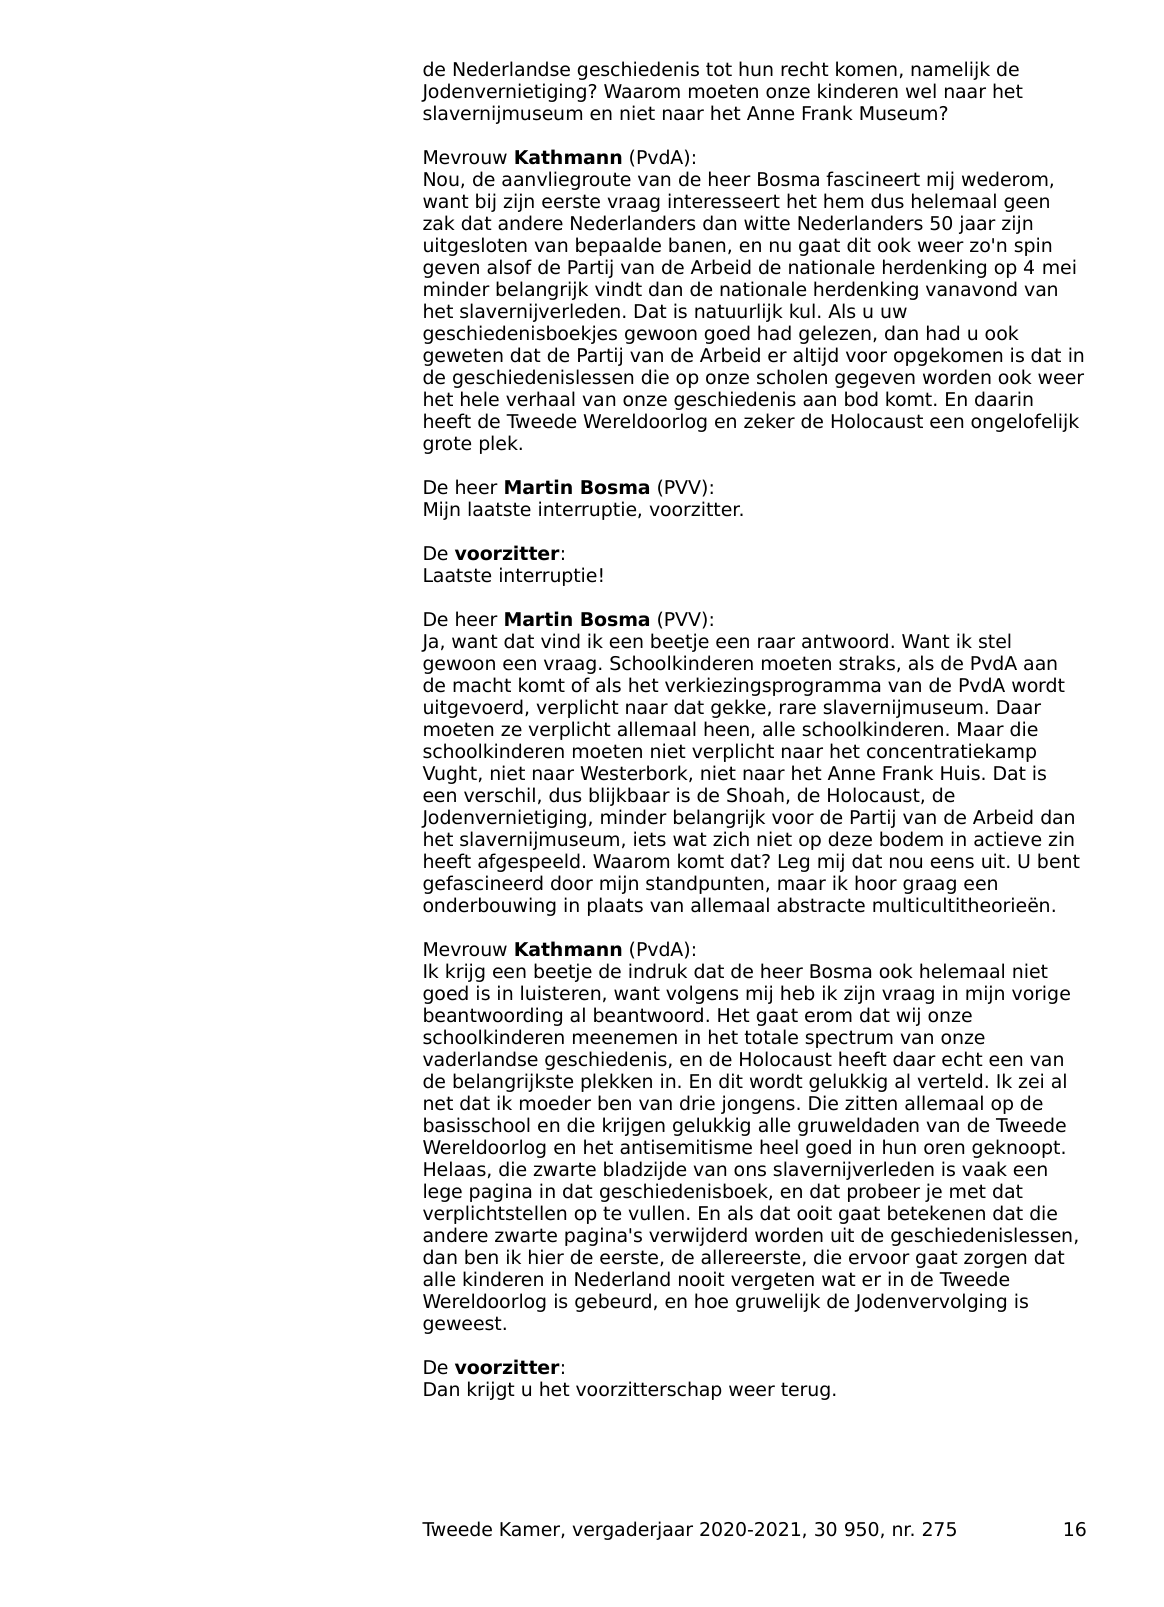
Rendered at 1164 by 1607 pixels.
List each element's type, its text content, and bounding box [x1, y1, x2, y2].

text Dan krijgt u het voorzitterschap weer terug. [422, 1379, 1087, 1401]
text De heer Martin Bosma (PVV): [422, 609, 1087, 631]
text de Nederlandse geschiedenis tot hun recht komen, namelijk de Jodenvernietiging? Waarom moeten onze kinderen wel naar het slavernijmuseum en niet naar het Anne Frank Museum? [422, 59, 1087, 125]
text Nou, de aanvliegroute van de heer Bosma fascineert mij wederom, want bij zijn eerste vraag interesseert het hem dus helemaal geen zak dat andere Nederlanders dan witte Nederlanders 50 jaar zijn uitgesloten van bepaalde banen, en nu gaat dit ook weer zo'n spin geven alsof de Partij van de Arbeid de nationale herdenking op 4 mei minder belangrijk vindt dan de nationale herdenking vanavond van het slavernijverleden. Dat is natuurlijk kul. Als u uw geschiedenisboekjes gewoon goed had gelezen, dan had u ook geweten dat de Partij van de Arbeid er altijd voor opgekomen is dat in de geschiedenislessen die op onze scholen gegeven worden ook weer het hele verhaal van onze geschiedenis aan bod komt. En daarin heeft de Tweede Wereldoorlog en zeker de Holocaust een ongelofelijk grote plek. [422, 169, 1087, 455]
text Ja, want dat vind ik een beetje een raar antwoord. Want ik stel gewoon een vraag. Schoolkinderen moeten straks, als de PvdA aan de macht komt of als het verkiezingsprogramma van de PvdA wordt uitgevoerd, verplicht naar dat gekke, rare slavernijmuseum. Daar moeten ze verplicht allemaal heen, alle schoolkinderen. Maar die schoolkinderen moeten niet verplicht naar het concentratiekamp Vught, niet naar Westerbork, niet naar het Anne Frank Huis. Dat is een verschil, dus blijkbaar is de Shoah, de Holocaust, de Jodenvernietiging, minder belangrijk voor de Partij van de Arbeid dan het slavernijmuseum, iets wat zich niet op deze bodem in actieve zin heeft afgespeeld. Waarom komt dat? Leg mij dat nou eens uit. U bent gefascineerd door mijn standpunten, maar ik hoor graag een onderbouwing in plaats van allemaal abstracte multicultitheorieën. [422, 631, 1087, 917]
text Mevrouw Kathmann (PvdA): [422, 147, 1087, 169]
text Mijn laatste interruptie, voorzitter. [422, 499, 1087, 521]
text Mevrouw Kathmann (PvdA): [422, 939, 1087, 961]
text De heer Martin Bosma (PVV): [422, 477, 1087, 499]
text De voorzitter: [422, 1357, 1087, 1379]
text Laatste interruptie! [422, 565, 1087, 587]
text Ik krijg een beetje de indruk dat de heer Bosma ook helemaal niet goed is in luisteren, want volgens mij heb ik zijn vraag in mijn vorige beantwoording al beantwoord. Het gaat erom dat wij onze schoolkinderen meenemen in het totale spectrum van onze vaderlandse geschiedenis, en de Holocaust heeft daar echt een van de belangrijkste plekken in. En dit wordt gelukkig al verteld. Ik zei al net dat ik moeder ben van drie jongens. Die zitten allemaal op de basisschool en die krijgen gelukkig alle gruweldaden van de Tweede Wereldoorlog en het antisemitisme heel goed in hun oren geknoopt. Helaas, die zwarte bladzijde van ons slavernijverleden is vaak een lege pagina in dat geschiedenisboek, en dat probeer je met dat verplichtstellen op te vullen. En als dat ooit gaat betekenen dat die andere zwarte pagina's verwijderd worden uit de geschiedenislessen, dan ben ik hier de eerste, de allereerste, die ervoor gaat zorgen dat alle kinderen in Nederland nooit vergeten wat er in de Tweede Wereldoorlog is gebeurd, en hoe gruwelijk de Jodenvervolging is geweest. [422, 961, 1087, 1335]
text De voorzitter: [422, 543, 1087, 565]
